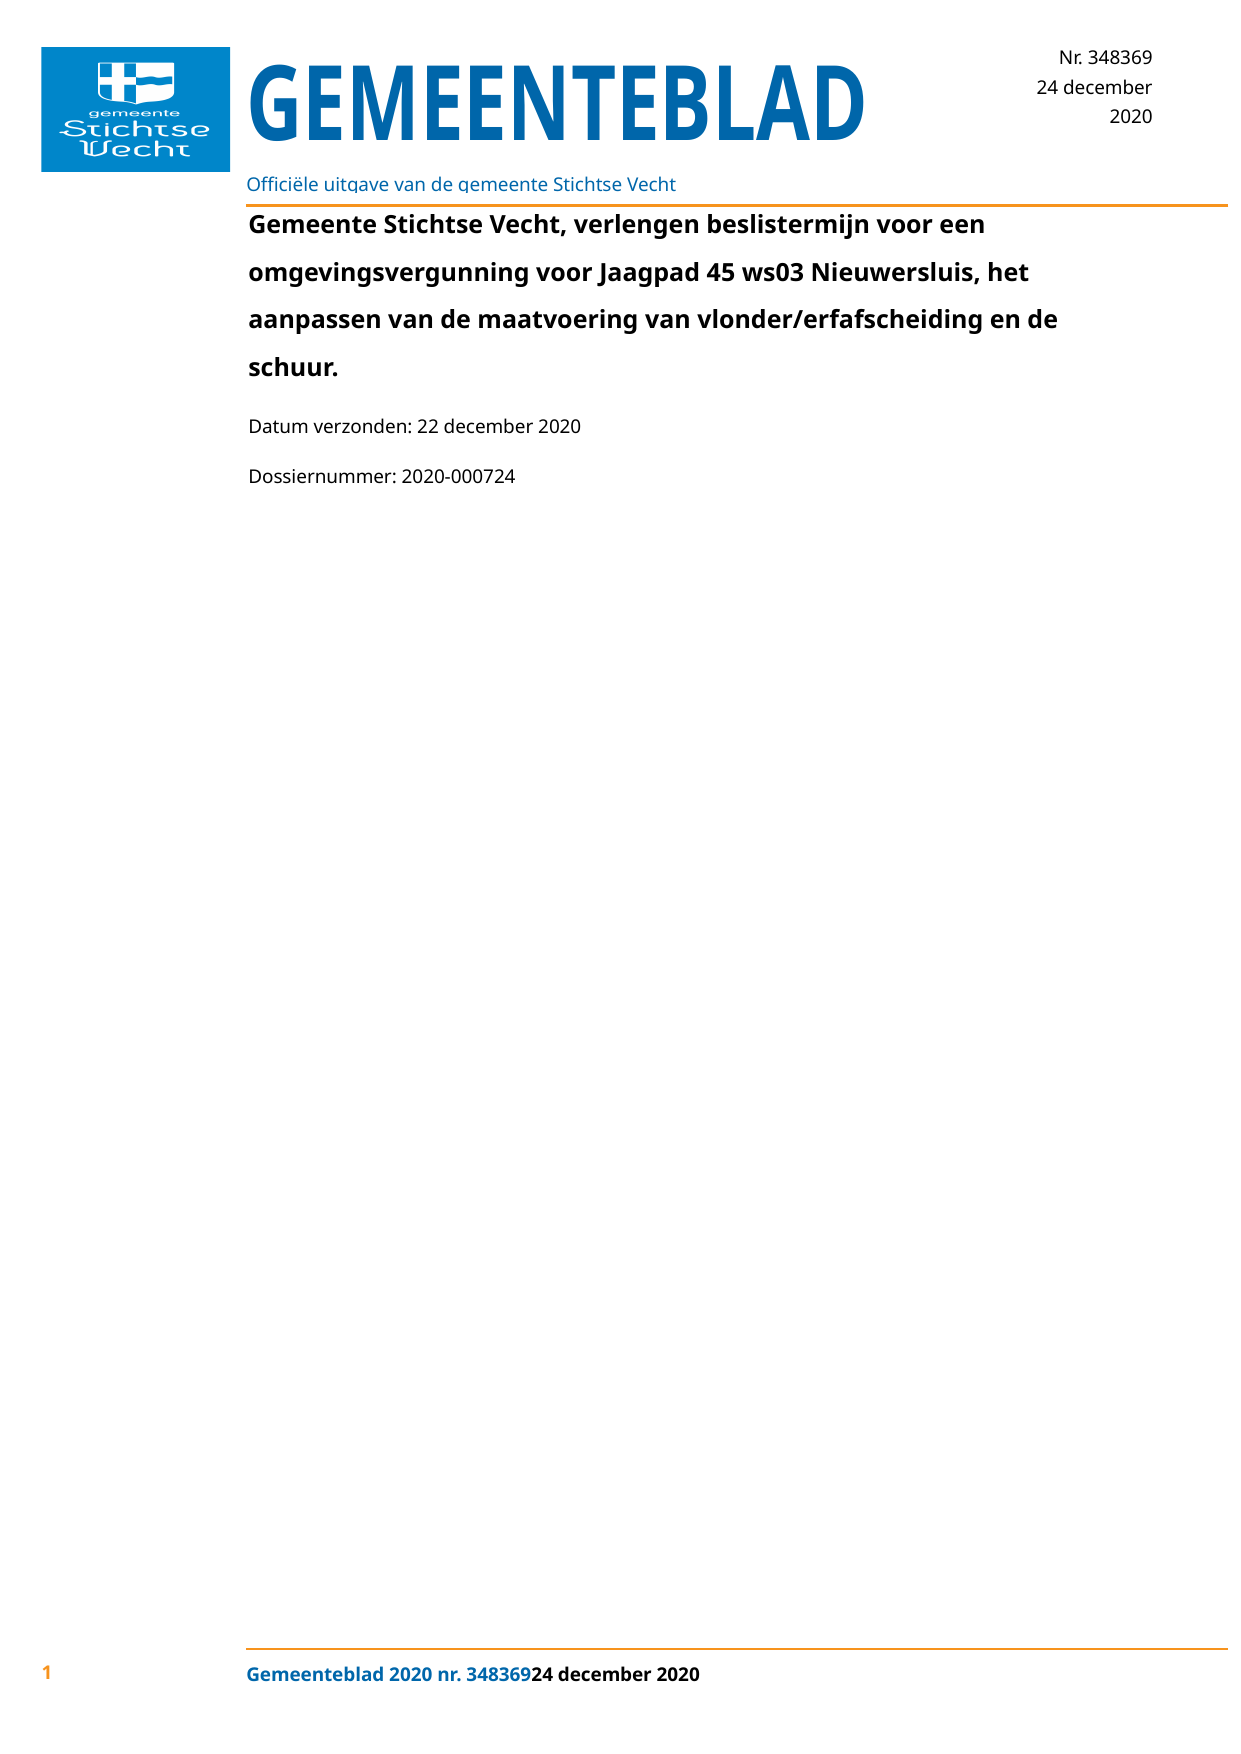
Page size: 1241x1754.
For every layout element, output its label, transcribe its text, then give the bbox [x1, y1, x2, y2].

picture [99, 63, 135, 101]
text Dossiernummer: 2020-000724 [248, 463, 1152, 489]
text Gemeente Stichtse Vecht, verlengen beslistermijn voor een omgevingsvergunning voor Jaagpad 45 ws03 Nieuwersluis, het aanpassen van de maatvoering van vlonder/erfafscheiding en de schuur. [248, 207, 1152, 384]
text Datum verzonden: 22 december 2020 [248, 413, 1152, 439]
picture [137, 63, 174, 103]
